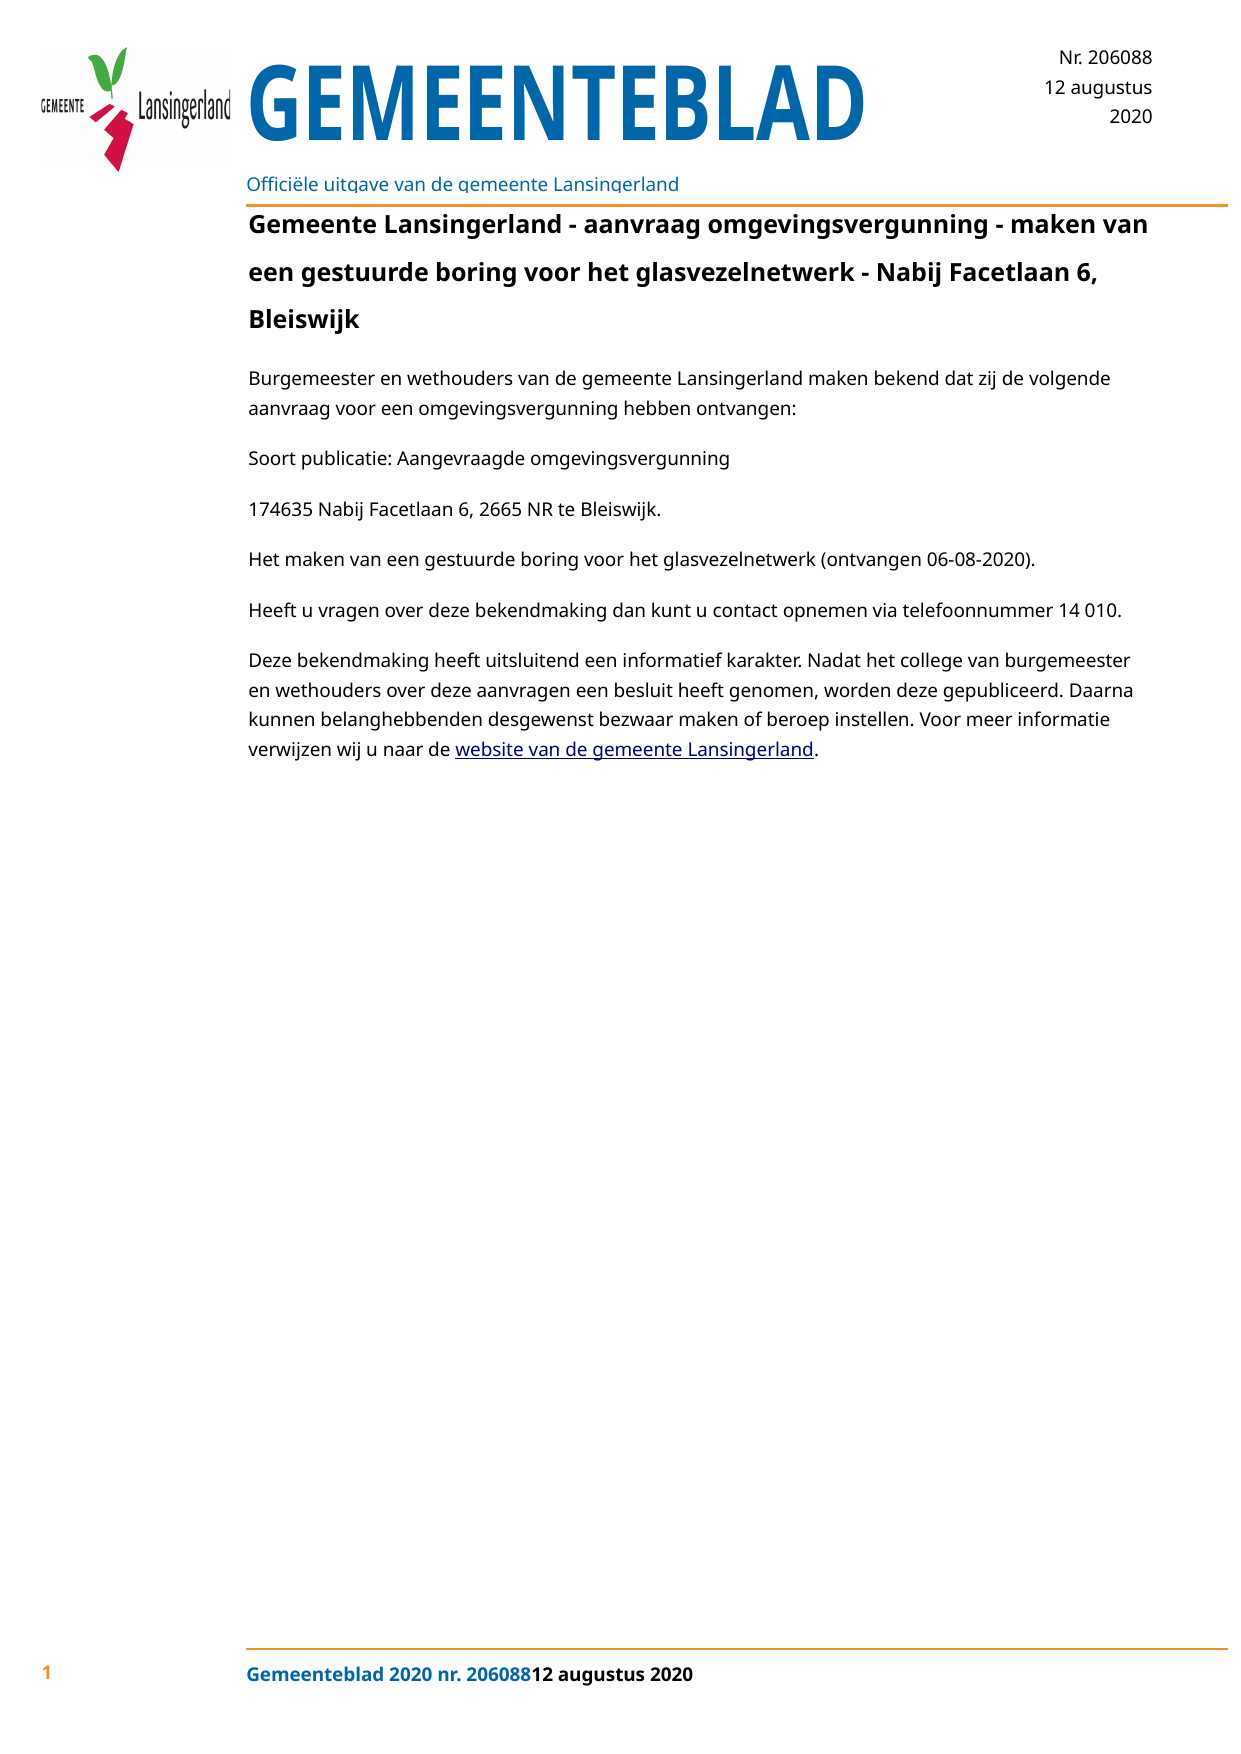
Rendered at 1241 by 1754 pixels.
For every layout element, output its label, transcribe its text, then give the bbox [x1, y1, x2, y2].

text Burgemeester en wethouders van de gemeente Lansingerland maken bekend dat zij de volgende aanvraag voor een omgevingsvergunning hebben ontvangen: [248, 366, 1152, 421]
text Soort publicatie: Aangevraagde omgevingsvergunning [248, 446, 1152, 471]
text Het maken van een gestuurde boring voor het glasvezelnetwerk (ontvangen 06-08-2020). [248, 546, 1152, 572]
text Heeft u vragen over deze bekendmaking dan kunt u contact opnemen via telefoonnummer 14 010. [248, 597, 1152, 622]
picture [41, 47, 231, 172]
text Deze bekendmaking heeft uitsluitend een informatief karakter. Nadat het college van burgemeester en wethouders over deze aanvragen een besluit heeft genomen, worden deze gepubliceerd. Daarna kunnen belanghebbenden desgewenst bezwaar maken of beroep instellen. Voor meer informatie verwijzen wij u naar de website van de gemeente Lansingerland. [248, 647, 1152, 762]
text 174635 Nabij Facetlaan 6, 2665 NR te Bleiswijk. [248, 496, 1152, 522]
text Gemeente Lansingerland - aanvraag omgevingsvergunning - maken van een gestuurde boring voor het glasvezelnetwerk - Nabij Facetlaan 6, Bleiswijk [248, 207, 1152, 336]
